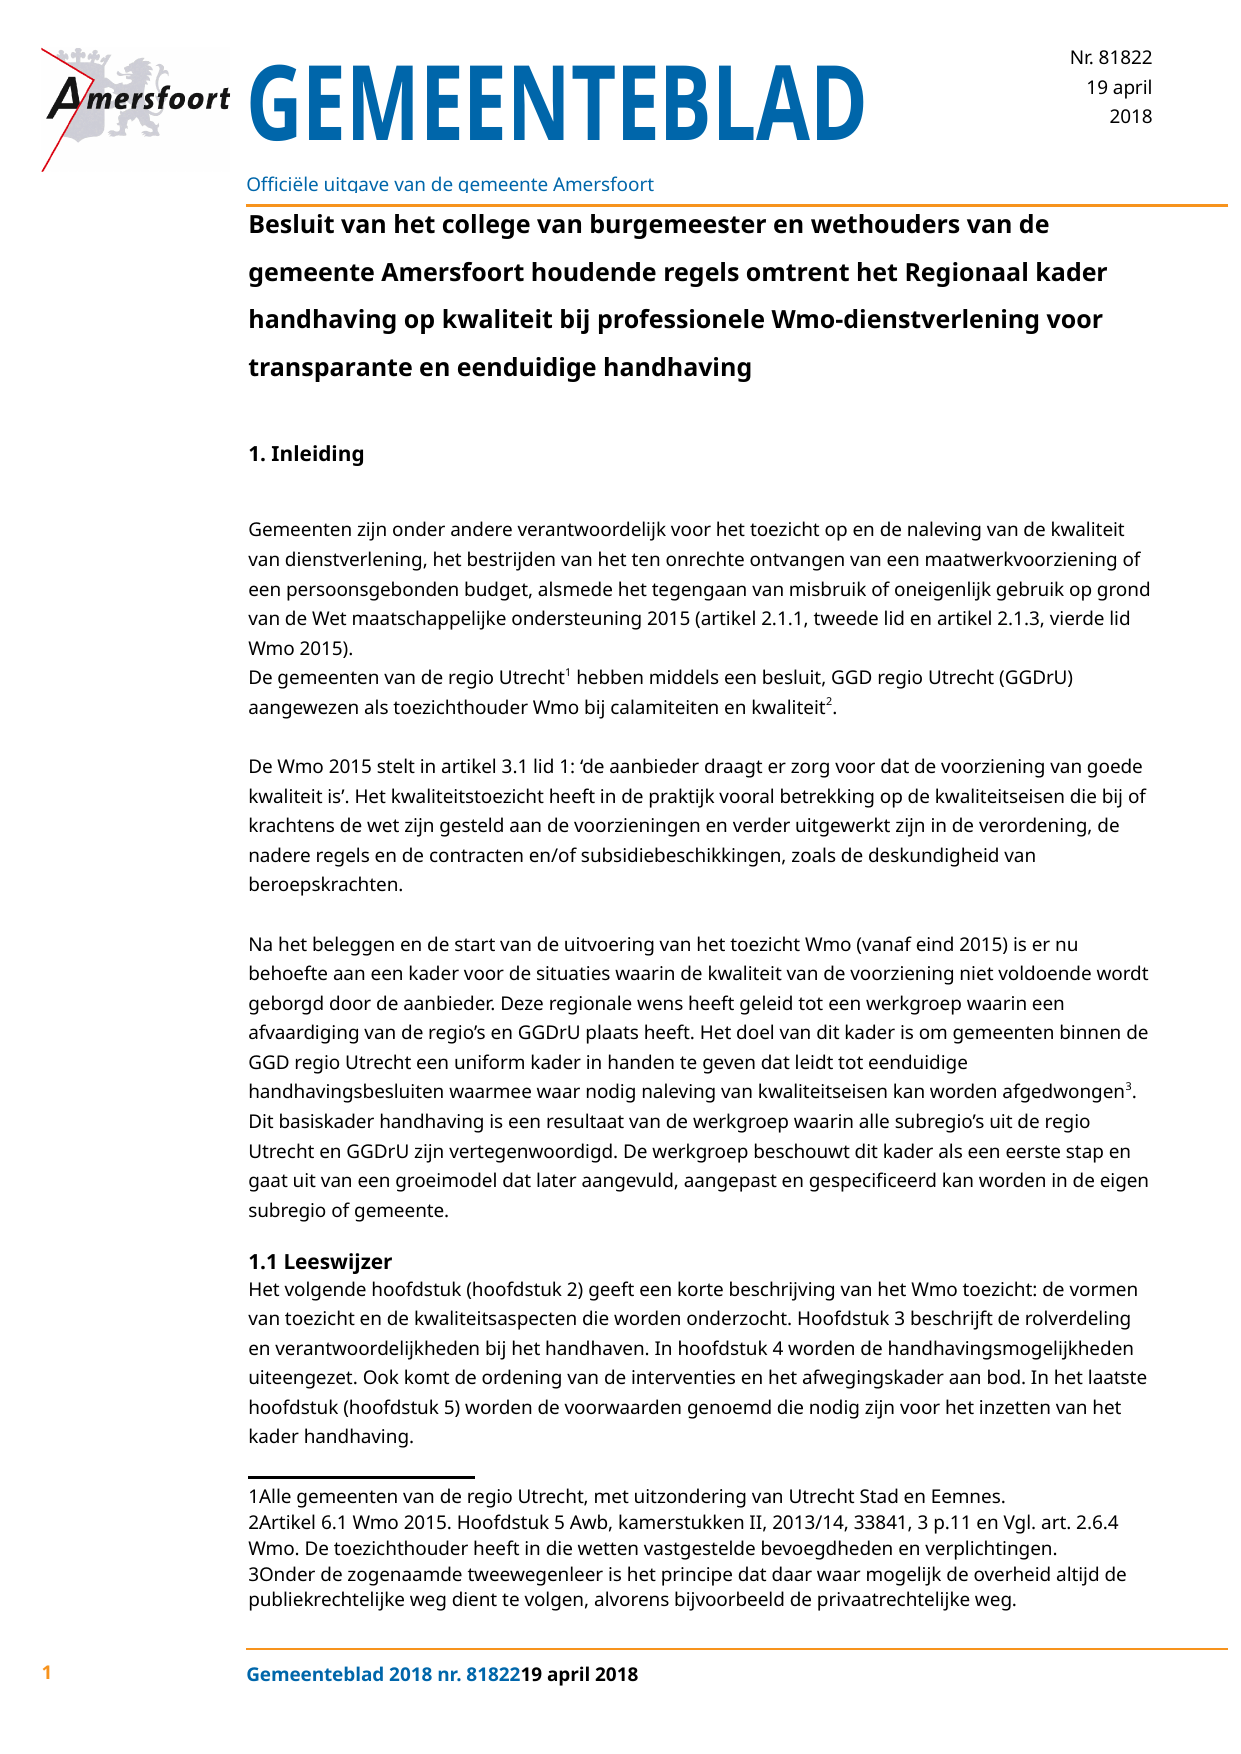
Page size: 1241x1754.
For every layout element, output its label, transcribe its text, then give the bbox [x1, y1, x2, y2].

picture [41, 47, 231, 172]
text Na het beleggen en de start van de uitvoering van het toezicht Wmo (vanaf eind 2015) is er nu behoefte aan een kader voor de situaties waarin de kwaliteit van de voorziening niet voldoende wordt geborgd door de aanbieder. Deze regionale wens heeft geleid tot een werkgroep waarin een afvaardiging van de regio’s en GGDrU plaats heeft. Het doel van dit kader is om gemeenten binnen de GGD regio Utrecht een uniform kader in handen te geven dat leidt tot eenduidige handhavingsbesluiten waarmee waar nodig naleving van kwaliteitseisen kan worden afgedwongen. [248, 931, 1152, 1104]
text 1. Inleiding [248, 439, 1152, 467]
text Het volgende hoofdstuk (hoofdstuk 2) geeft een korte beschrijving van het Wmo toezicht: de vormen van toezicht en de kwaliteitsaspecten die worden onderzocht. Hoofdstuk 3 beschrijft de rolverdeling en verantwoordelijkheden bij het handhaven. In hoofdstuk 4 worden de handhavingsmogelijkheden uiteengezet. Ook komt de ordening van de interventies en het afwegingskader aan bod. In het laatste hoofdstuk (hoofdstuk 5) worden de voorwaarden genoemd die nodig zijn voor het inzetten van het kader handhaving. [248, 1276, 1152, 1449]
text De Wmo 2015 stelt in artikel 3.1 lid 1: ‘de aanbieder draagt er zorg voor dat de voorziening van goede kwaliteit is’. Het kwaliteitstoezicht heeft in de praktijk vooral betrekking op de kwaliteitseisen die bij of krachtens de wet zijn gesteld aan de voorzieningen en verder uitgewerkt zijn in de verordening, de nadere regels en de contracten en/of subsidiebeschikkingen, zoals de deskundigheid van beroepskrachten. [248, 753, 1152, 897]
text Besluit van het college van burgemeester en wethouders van de gemeente Amersfoort houdende regels omtrent het Regionaal kader handhaving op kwaliteit bij professionele Wmo-dienstverlening voor transparante en eenduidige handhaving [248, 207, 1152, 384]
text 1.1 Leeswijzer [248, 1247, 1152, 1276]
text Gemeenten zijn onder andere verantwoordelijk voor het toezicht op en de naleving van de kwaliteit van dienstverlening, het bestrijden van het ten onrechte ontvangen van een maatwerkvoorziening of een persoonsgebonden budget, alsmede het tegengaan van misbruik of oneigenlijk gebruik op grond van de Wet maatschappelijke ondersteuning 2015 (artikel 2.1.1, tweede lid en artikel 2.1.3, vierde lid Wmo 2015). [248, 517, 1152, 661]
text Alle gemeenten van de regio Utrecht, met uitzondering van Utrecht Stad en Eemnes. [248, 1483, 1152, 1509]
text De gemeenten van de regio Utrecht hebben middels een besluit, GGD regio Utrecht (GGDrU) aangewezen als toezichthouder Wmo bij calamiteiten en kwaliteit. [248, 664, 1152, 720]
text Onder de zogenaamde tweewegenleer is het principe dat daar waar mogelijk de overheid altijd de publiekrechtelijke weg dient te volgen, alvorens bijvoorbeeld de privaatrechtelijke weg. [248, 1561, 1152, 1612]
text Artikel 6.1 Wmo 2015. Hoofdstuk 5 Awb, kamerstukken II, 2013/14, 33841, 3 p.11 en Vgl. art. 2.6.4 Wmo. De toezichthouder heeft in die wetten vastgestelde bevoegdheden en verplichtingen. [248, 1509, 1152, 1561]
text Dit basiskader handhaving is een resultaat van de werkgroep waarin alle subregio’s uit de regio Utrecht en GGDrU zijn vertegenwoordigd. De werkgroep beschouwt dit kader als een eerste stap en gaat uit van een groeimodel dat later aangevuld, aangepast en gespecificeerd kan worden in de eigen subregio of gemeente. [248, 1108, 1152, 1223]
